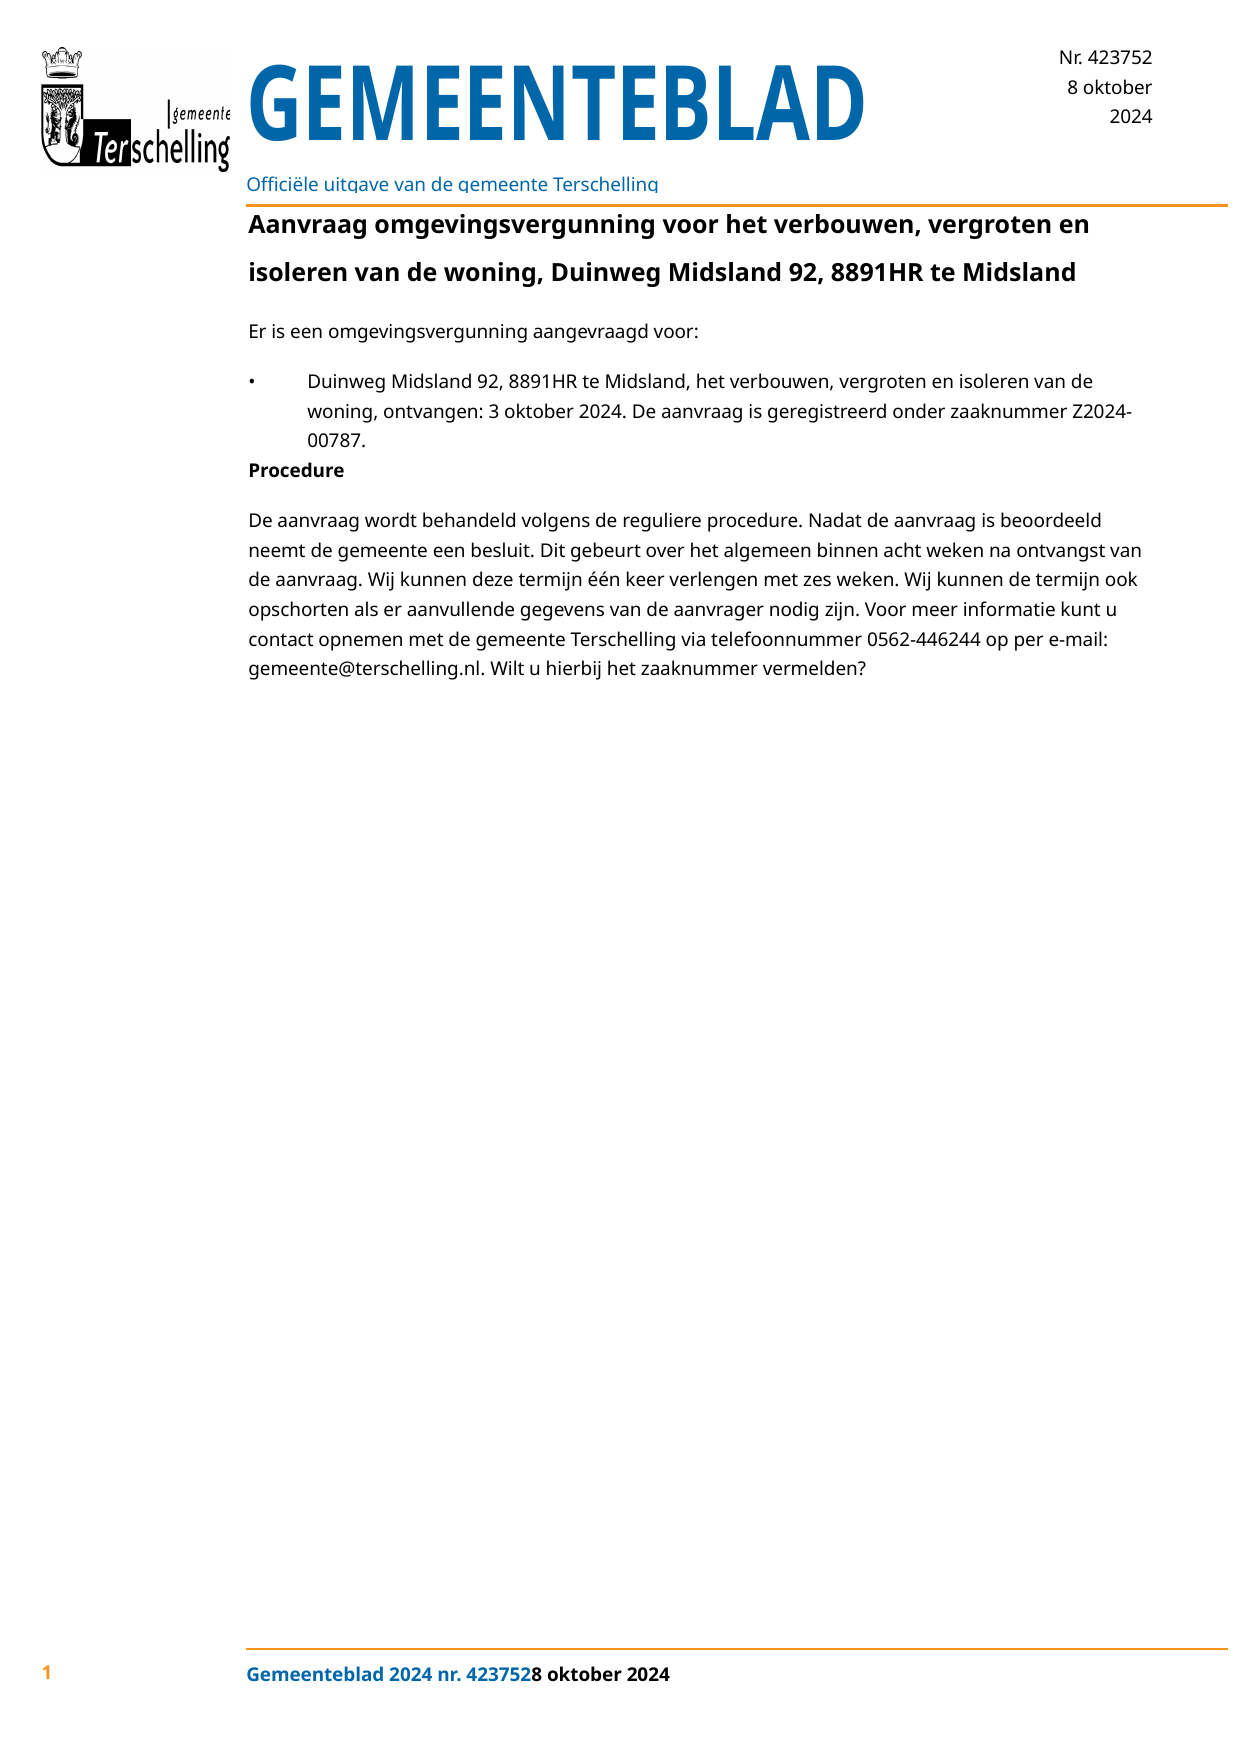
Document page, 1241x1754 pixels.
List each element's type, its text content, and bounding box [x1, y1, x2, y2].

text Aanvraag omgevingsvergunning voor het verbouwen, vergroten en isoleren van de woning, Duinweg Midsland 92, 8891HR te Midsland [248, 207, 1152, 288]
text De aanvraag wordt behandeld volgens de reguliere procedure. Nadat de aanvraag is beoordeeld neemt de gemeente een besluit. Dit gebeurt over het algemeen binnen acht weken na ontvangst van de aanvraag. Wij kunnen deze termijn één keer verlengen met zes weken. Wij kunnen de termijn ook opschorten als er aanvullende gegevens van de aanvrager nodig zijn. Voor meer informatie kunt u contact opnemen met de gemeente Terschelling via telefoonnummer 0562-446244 op per e-mail: gemeente@terschelling.nl. Wilt u hierbij het zaaknummer vermelden? [248, 507, 1152, 681]
text Er is een omgevingsvergunning aangevraagd voor: [248, 318, 1152, 344]
text Procedure [248, 457, 1152, 483]
list Duinweg Midsland 92, 8891HR te Midsland, het verbouwen, vergroten en isoleren van de woning, ontvangen: 3 oktober 2024. De aanvraag is geregistreerd onder zaaknummer Z2024-00787. [248, 368, 1152, 453]
picture [41, 47, 231, 172]
